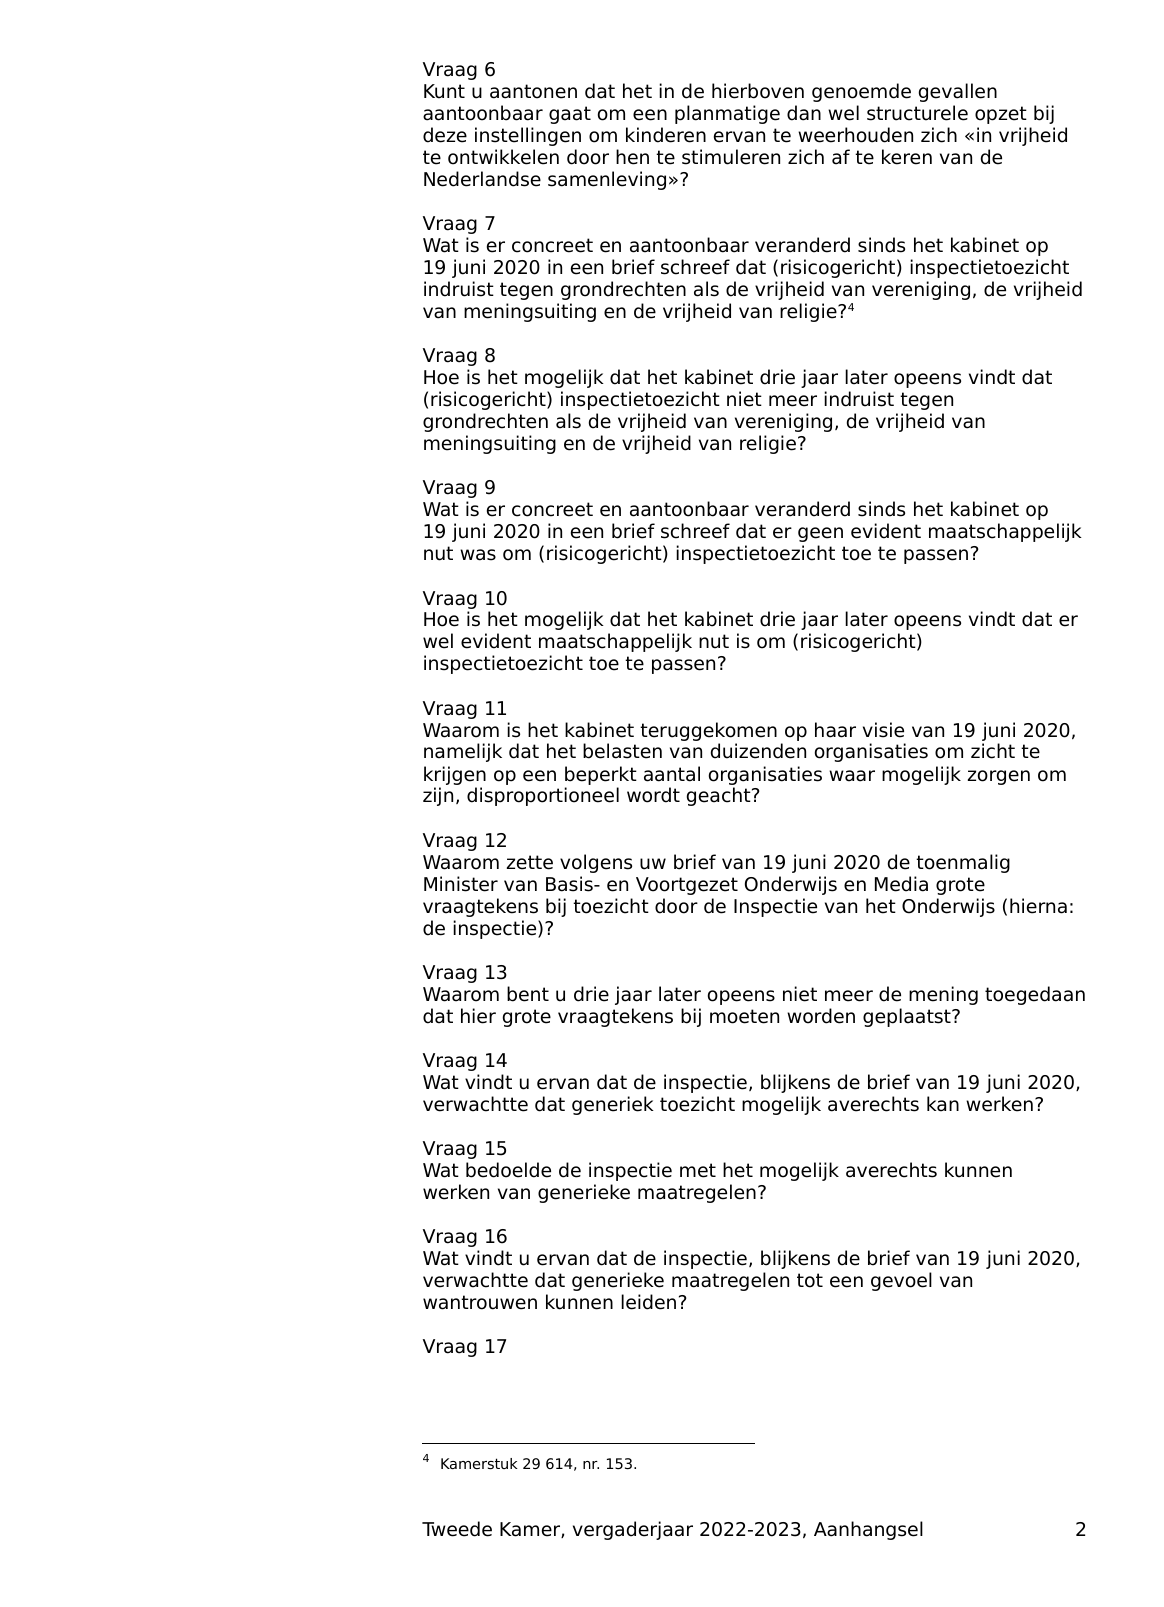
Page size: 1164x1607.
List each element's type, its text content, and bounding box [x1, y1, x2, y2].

text Wat vindt u ervan dat de inspectie, blijkens de brief van 19 juni 2020, verwachtte dat generieke maatregelen tot een gevoel van wantrouwen kunnen leiden? [422, 1248, 1087, 1314]
text Wat bedoelde de inspectie met het mogelijk averechts kunnen werken van generieke maatregelen? [422, 1160, 1087, 1204]
text Vraag 8 [422, 345, 1087, 367]
text Vraag 14 [422, 1050, 1087, 1072]
text Waarom is het kabinet teruggekomen op haar visie van 19 juni 2020, namelijk dat het belasten van duizenden organisaties om zicht te krijgen op een beperkt aantal organisaties waar mogelijk zorgen om zijn, disproportioneel wordt geacht? [422, 719, 1087, 807]
text Kunt u aantonen dat het in de hierboven genoemde gevallen aantoonbaar gaat om een planmatige dan wel structurele opzet bij deze instellingen om kinderen ervan te weerhouden zich «in vrijheid te ontwikkelen door hen te stimuleren zich af te keren van de Nederlandse samenleving»? [422, 81, 1087, 191]
text Wat is er concreet en aantoonbaar veranderd sinds het kabinet op 19 juni 2020 in een brief schreef dat er geen evident maatschappelijk nut was om (risicogericht) inspectietoezicht toe te passen? [422, 499, 1087, 565]
text Hoe is het mogelijk dat het kabinet drie jaar later opeens vindt dat er wel evident maatschappelijk nut is om (risicogericht) inspectietoezicht toe te passen? [422, 609, 1087, 675]
text Vraag 6 [422, 59, 1087, 81]
text Vraag 7 [422, 213, 1087, 235]
text Vraag 9 [422, 477, 1087, 499]
text Waarom bent u drie jaar later opeens niet meer de mening toegedaan dat hier grote vraagtekens bij moeten worden geplaatst? [422, 984, 1087, 1028]
text Vraag 15 [422, 1138, 1087, 1160]
text Vraag 17 [422, 1336, 1087, 1358]
text Vraag 16 [422, 1226, 1087, 1248]
text Wat is er concreet en aantoonbaar veranderd sinds het kabinet op 19 juni 2020 in een brief schreef dat (risicogericht) inspectietoezicht indruist tegen grondrechten als de vrijheid van vereniging, de vrijheid van meningsuiting en de vrijheid van religie? [422, 235, 1087, 323]
text Vraag 12 [422, 829, 1087, 852]
text Vraag 11 [422, 697, 1087, 719]
text Waarom zette volgens uw brief van 19 juni 2020 de toenmalig Minister van Basis- en Voortgezet Onderwijs en Media grote vraagtekens bij toezicht door de Inspectie van het Onderwijs (hierna: de inspectie)? [422, 852, 1087, 939]
text Vraag 13 [422, 962, 1087, 984]
text Kamerstuk 29 614, nr. 153. [422, 1452, 1087, 1474]
text Wat vindt u ervan dat de inspectie, blijkens de brief van 19 juni 2020, verwachtte dat generiek toezicht mogelijk averechts kan werken? [422, 1072, 1087, 1116]
text Hoe is het mogelijk dat het kabinet drie jaar later opeens vindt dat (risicogericht) inspectietoezicht niet meer indruist tegen grondrechten als de vrijheid van vereniging, de vrijheid van meningsuiting en de vrijheid van religie? [422, 367, 1087, 455]
text Vraag 10 [422, 587, 1087, 609]
